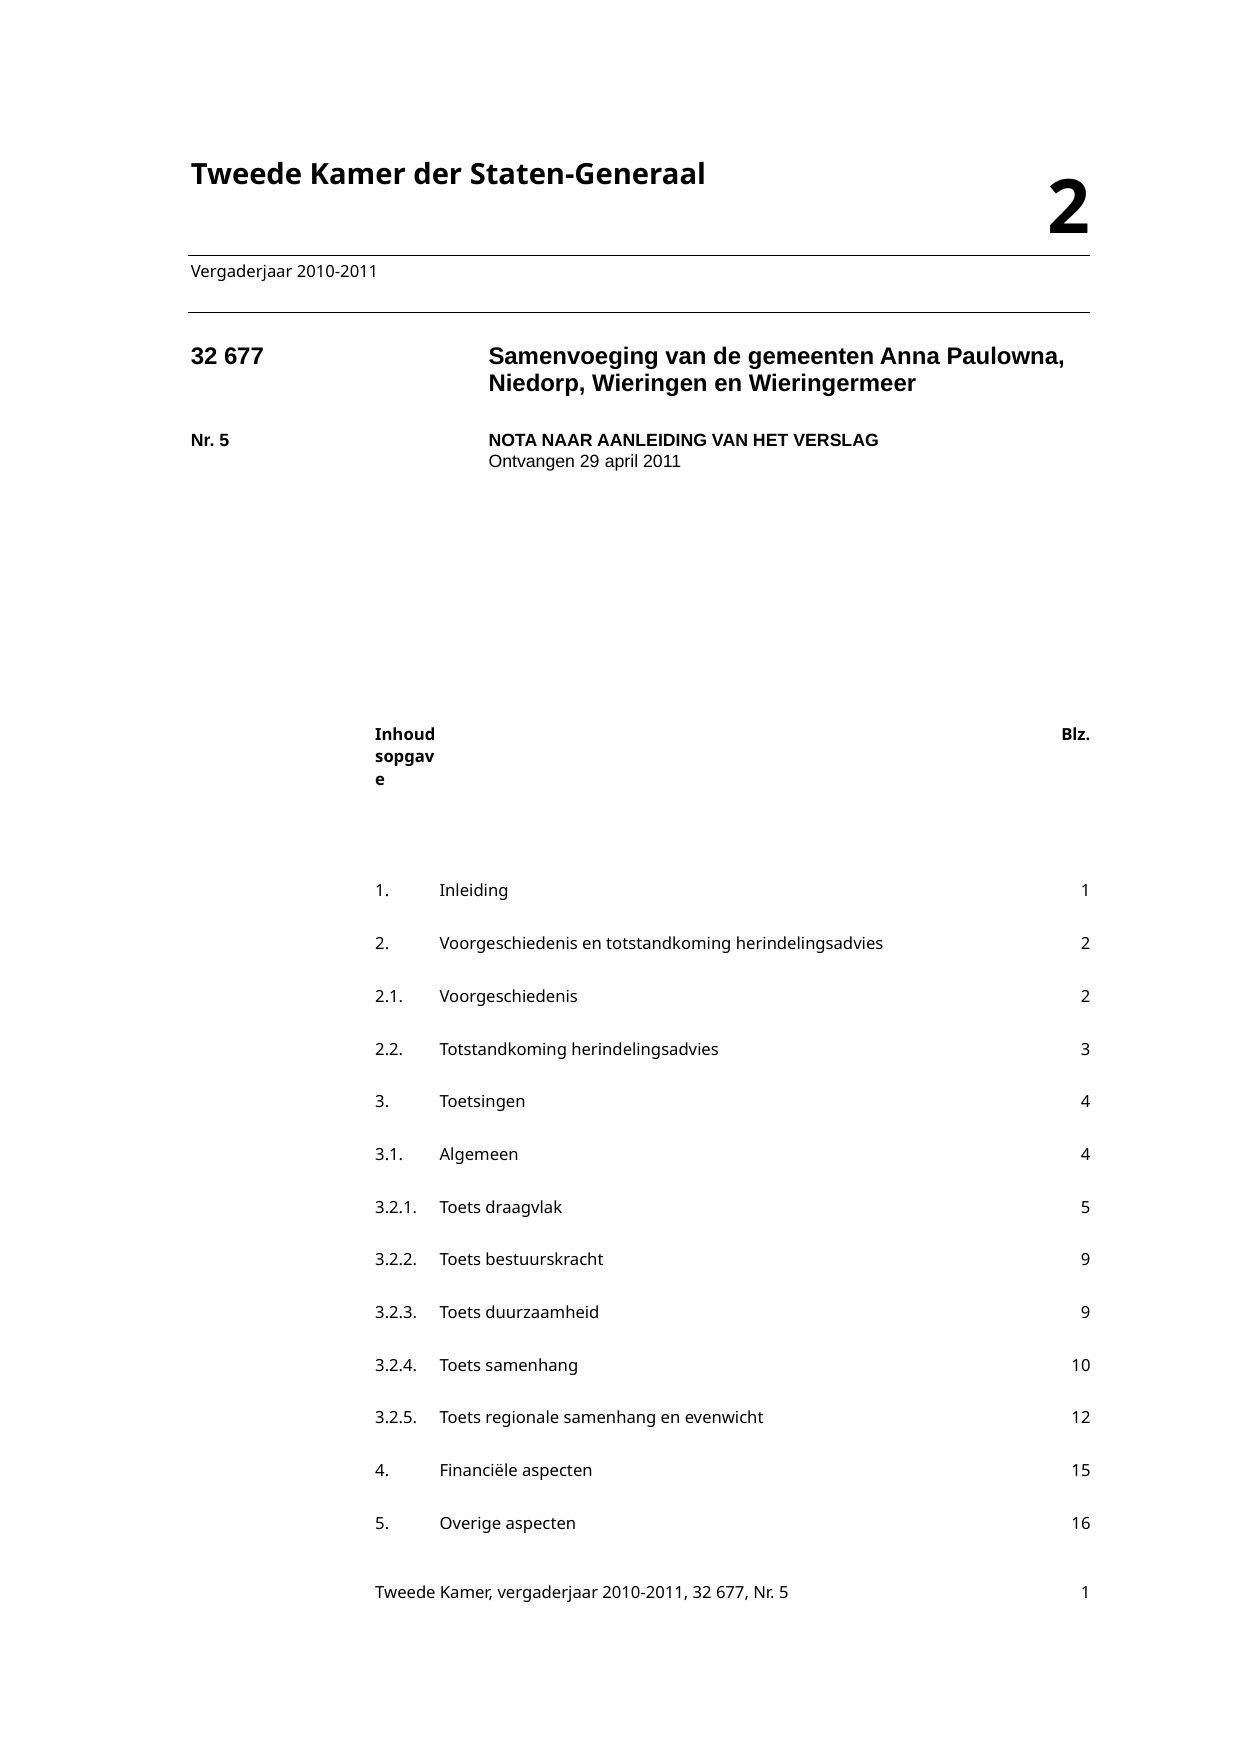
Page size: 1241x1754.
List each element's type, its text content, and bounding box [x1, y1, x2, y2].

table_cell Overige aspecten [439, 1511, 1011, 1534]
table_cell Inleiding [439, 879, 1011, 932]
table_cell 5 [1011, 1195, 1090, 1248]
table_cell [1011, 821, 1090, 879]
table_header [439, 723, 1011, 821]
table_cell 4. [375, 1459, 439, 1511]
table_cell 9 [1011, 1248, 1090, 1301]
table_cell 3 [1011, 1037, 1090, 1090]
table_cell 12 [1011, 1406, 1090, 1459]
table_cell [485, 256, 1090, 312]
table_cell Algemeen [439, 1143, 1011, 1195]
table_cell Toets draagvlak [439, 1195, 1011, 1248]
table_header 2 [910, 150, 1090, 255]
table_cell Voorgeschiedenis en totstandkoming herindelingsadvies [439, 932, 1011, 984]
table_cell 10 [1011, 1353, 1090, 1406]
table_cell NOTA NAAR AANLEIDING VAN HET VERSLAG Ontvangen 29 april 2011 [485, 427, 1090, 546]
table_cell 2.1. [375, 984, 439, 1037]
table_cell Financiële aspecten [439, 1459, 1011, 1511]
table_cell [485, 313, 1090, 339]
table_cell 9 [1011, 1301, 1090, 1353]
table_cell 3. [375, 1090, 439, 1142]
table_cell [375, 821, 439, 879]
table_cell 32 677 [188, 339, 485, 427]
table_header Inhoudsopgave [375, 723, 439, 821]
table_cell Totstandkoming herindelingsadvies [439, 1037, 1011, 1090]
table_cell Nr. 5 [188, 427, 485, 546]
table_cell 3.2.3. [375, 1301, 439, 1353]
table_cell [439, 821, 1011, 879]
table_cell 4 [1011, 1143, 1090, 1195]
table_cell Toets duurzaamheid [439, 1301, 1011, 1353]
table_cell Samenvoeging van de gemeenten Anna Paulowna, Niedorp, Wieringen en Wieringermeer [485, 339, 1090, 427]
table_cell Toets samenhang [439, 1353, 1011, 1406]
table_cell 2 [1011, 984, 1090, 1037]
table_cell 3.2.2. [375, 1248, 439, 1301]
table_cell Voorgeschiedenis [439, 984, 1011, 1037]
table_header Blz. [1011, 723, 1090, 821]
table_cell 16 [1011, 1511, 1090, 1534]
table_cell [188, 313, 485, 339]
table_cell 2.2. [375, 1037, 439, 1090]
table_cell 2 [1011, 932, 1090, 984]
table_cell 3.2.5. [375, 1406, 439, 1459]
table_cell 3.2.4. [375, 1353, 439, 1406]
table_cell Toetsingen [439, 1090, 1011, 1142]
table_cell 3.1. [375, 1143, 439, 1195]
table_cell 1 [1011, 879, 1090, 932]
table_cell 1. [375, 879, 439, 932]
table_cell 4 [1011, 1090, 1090, 1142]
table_header Tweede Kamer der Staten-Generaal [188, 150, 909, 255]
table_cell Toets regionale samenhang en evenwicht [439, 1406, 1011, 1459]
table_cell Toets bestuurskracht [439, 1248, 1011, 1301]
table_cell 15 [1011, 1459, 1090, 1511]
table_cell 2. [375, 932, 439, 984]
table_cell 5. [375, 1511, 439, 1534]
table_cell Vergaderjaar 2010-2011 [188, 256, 485, 312]
table_cell 3.2.1. [375, 1195, 439, 1248]
